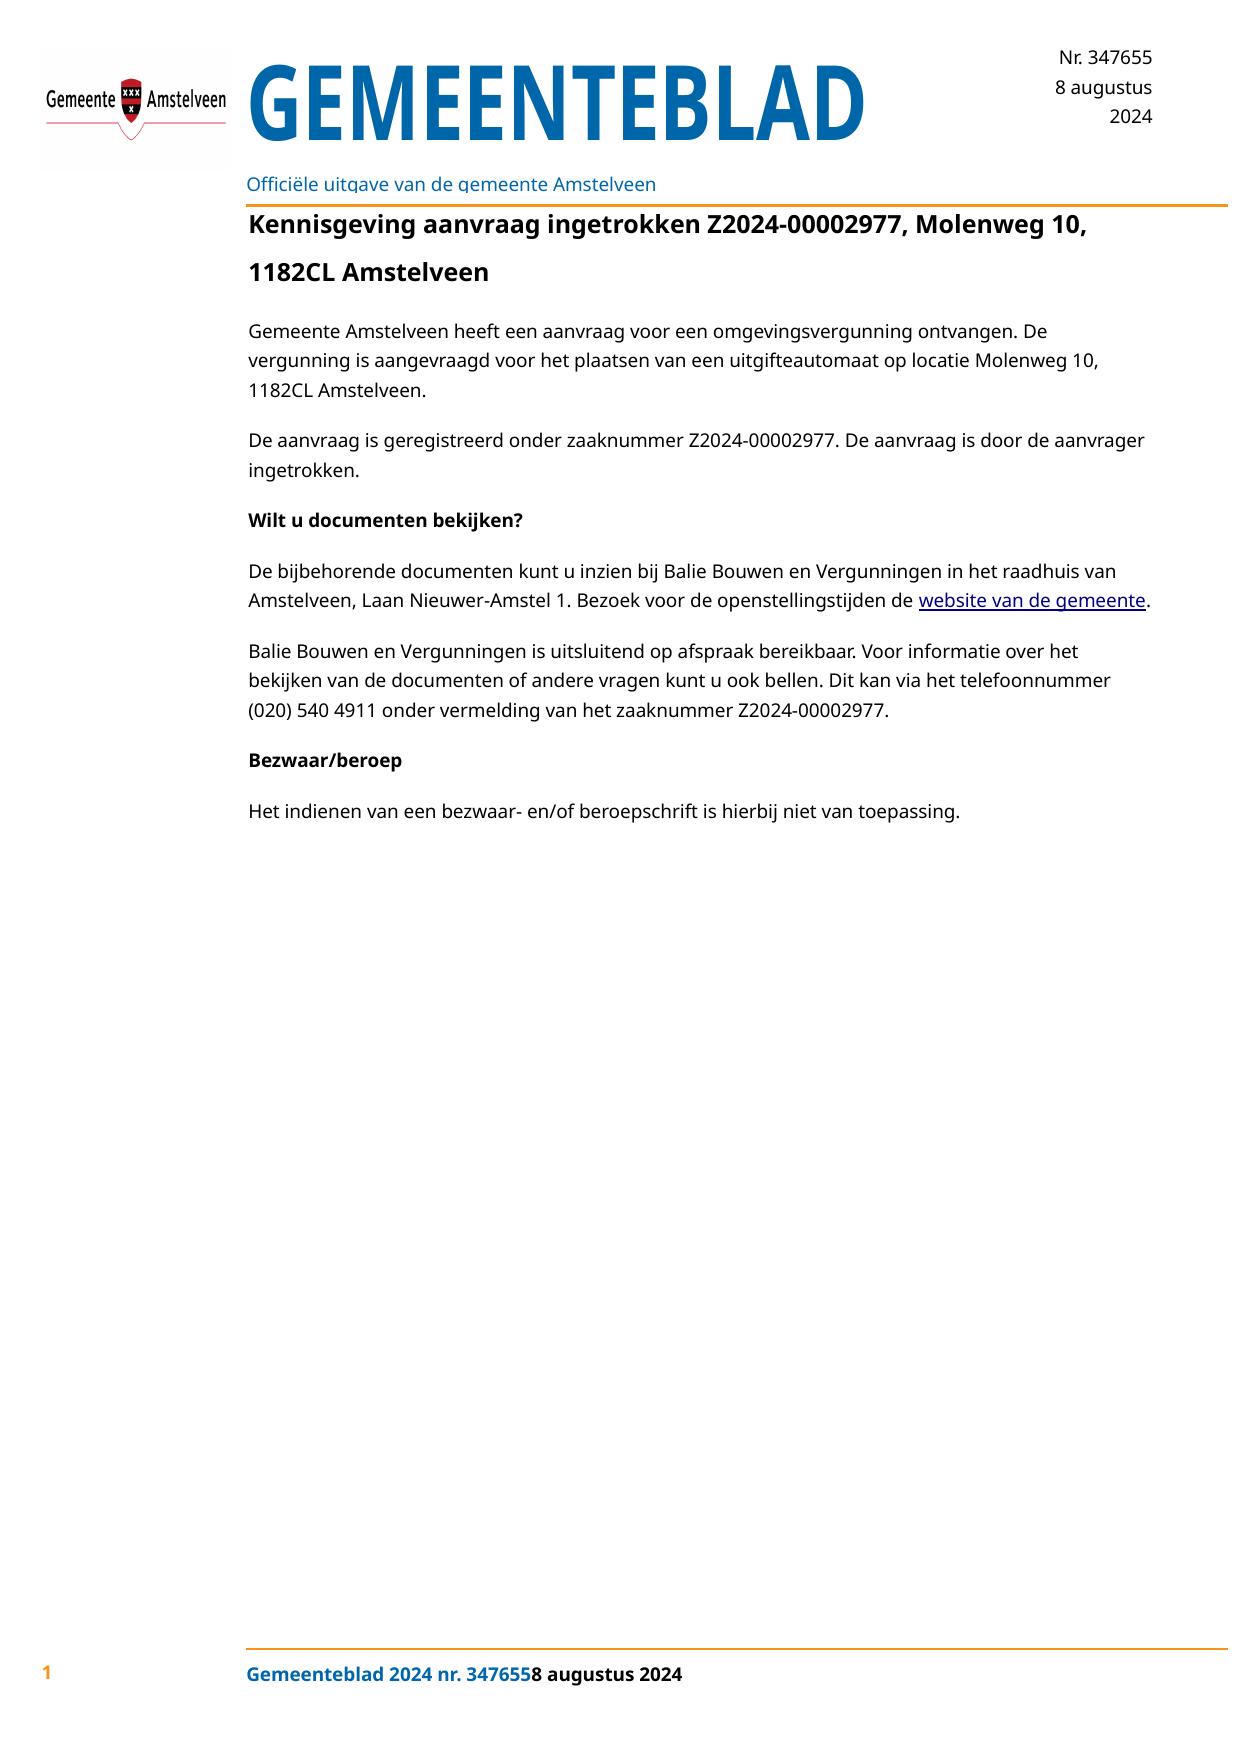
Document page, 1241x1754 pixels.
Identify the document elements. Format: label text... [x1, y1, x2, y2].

text Wilt u documenten bekijken? [248, 507, 1152, 533]
text Bezwaar/beroep [248, 747, 1152, 773]
text Balie Bouwen en Vergunningen is uitsluitend op afspraak bereikbaar. Voor informatie over het bekijken van de documenten of andere vragen kunt u ook bellen. Dit kan via het telefoonnummer (020) 540 4911 onder vermelding van het zaaknummer Z2024-00002977. [248, 638, 1152, 723]
text Kennisgeving aanvraag ingetrokken Z2024-00002977, Molenweg 10, 1182CL Amstelveen [248, 207, 1152, 288]
text Het indienen van een bezwaar- en/of beroepschrift is hierbij niet van toepassing. [248, 798, 1152, 824]
text Gemeente Amstelveen heeft een aanvraag voor een omgevingsvergunning ontvangen. De vergunning is aangevraagd voor het plaatsen van een uitgifteautomaat op locatie Molenweg 10, 1182CL Amstelveen. [248, 318, 1152, 403]
picture [41, 47, 231, 172]
text De bijbehorende documenten kunt u inzien bij Balie Bouwen en Vergunningen in het raadhuis van Amstelveen, Laan Nieuwer-Amstel 1. Bezoek voor de openstellingstijden de website van de gemeente. [248, 558, 1152, 613]
text De aanvraag is geregistreerd onder zaaknummer Z2024-00002977. De aanvraag is door de aanvrager ingetrokken. [248, 427, 1152, 483]
